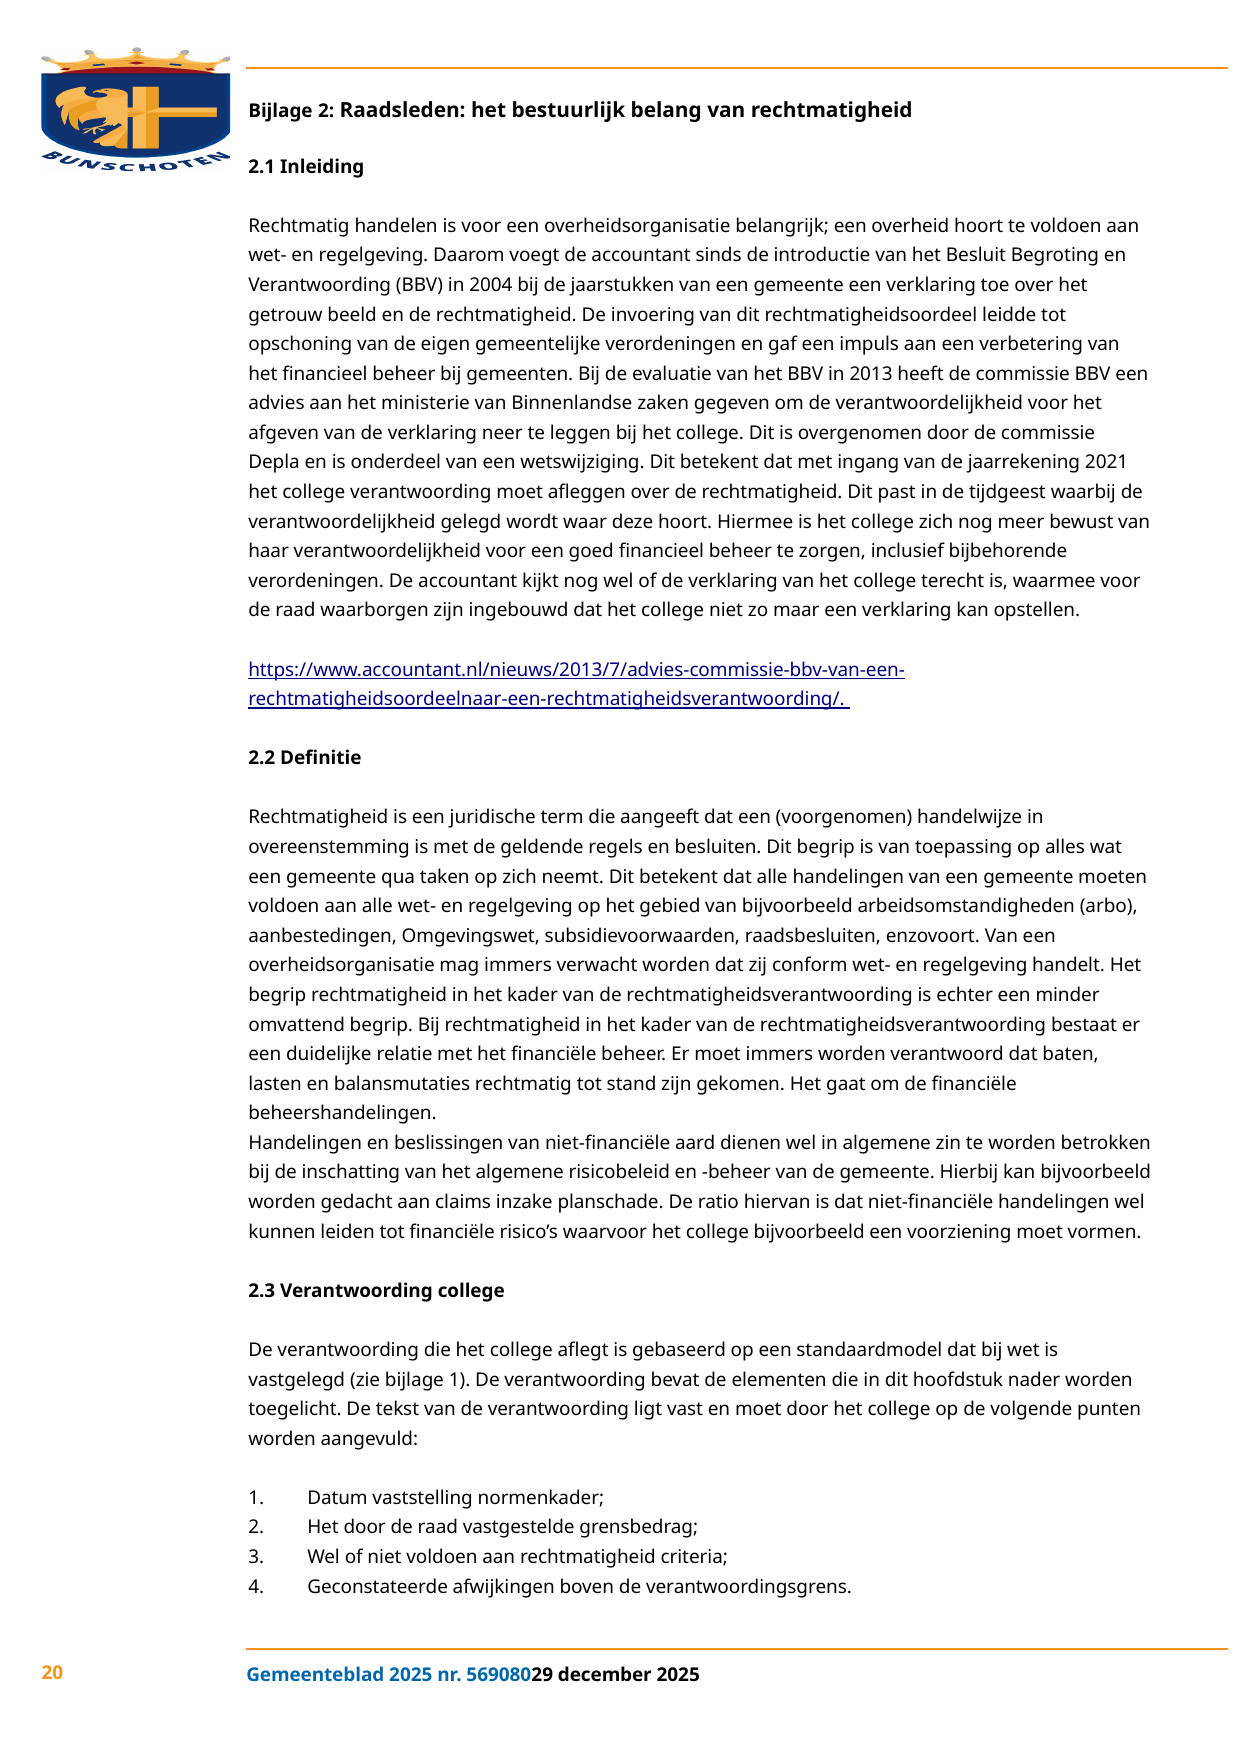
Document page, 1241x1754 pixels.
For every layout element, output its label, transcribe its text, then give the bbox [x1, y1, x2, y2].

text 2.1 Inleiding [248, 153, 1152, 179]
picture [41, 47, 231, 172]
text Rechtmatig handelen is voor een overheidsorganisatie belangrijk; een overheid hoort te voldoen aan wet- en regelgeving. Daarom voegt de accountant sinds de introductie van het Besluit Begroting en Verantwoording (BBV) in 2004 bij de jaarstukken van een gemeente een verklaring toe over het getrouw beeld en de rechtmatigheid. De invoering van dit rechtmatigheidsoordeel leidde tot opschoning van de eigen gemeentelijke verordeningen en gaf een impuls aan een verbetering van het financieel beheer bij gemeenten. Bij de evaluatie van het BBV in 2013 heeft de commissie BBV een advies aan het ministerie van Binnenlandse zaken gegeven om de verantwoordelijkheid voor het afgeven van de verklaring neer te leggen bij het college. Dit is overgenomen door de commissie Depla en is onderdeel van een wetswijziging. Dit betekent dat met ingang van de jaarrekening 2021 het college verantwoording moet afleggen over de rechtmatigheid. Dit past in de tijdgeest waarbij de verantwoordelijkheid gelegd wordt waar deze hoort. Hiermee is het college zich nog meer bewust van haar verantwoordelijkheid voor een goed financieel beheer te zorgen, inclusief bijbehorende verordeningen. De accountant kijkt nog wel of de verklaring van het college terecht is, waarmee voor de raad waarborgen zijn ingebouwd dat het college niet zo maar een verklaring kan opstellen. [248, 212, 1152, 622]
text 2.3 Verantwoording college [248, 1277, 1152, 1303]
text Handelingen en beslissingen van niet-financiële aard dienen wel in algemene zin te worden betrokken bij de inschatting van het algemene risicobeleid en -beheer van de gemeente. Hierbij kan bijvoorbeeld worden gedacht aan claims inzake planschade. De ratio hiervan is dat niet-financiële handelingen wel kunnen leiden tot financiële risico’s waarvoor het college bijvoorbeeld een voorziening moet vormen. [248, 1129, 1152, 1244]
list Wel of niet voldoen aan rechtmatigheid criteria; [248, 1543, 1152, 1569]
text Rechtmatigheid is een juridische term die aangeeft dat een (voorgenomen) handelwijze in overeenstemming is met de geldende regels en besluiten. Dit begrip is van toepassing op alles wat een gemeente qua taken op zich neemt. Dit betekent dat alle handelingen van een gemeente moeten voldoen aan alle wet- en regelgeving op het gebied van bijvoorbeeld arbeidsomstandigheden (arbo), aanbestedingen, Omgevingswet, subsidievoorwaarden, raadsbesluiten, enzovoort. Van een overheidsorganisatie mag immers verwacht worden dat zij conform wet- en regelgeving handelt. Het begrip rechtmatigheid in het kader van de rechtmatigheidsverantwoording is echter een minder omvattend begrip. Bij rechtmatigheid in het kader van de rechtmatigheidsverantwoording bestaat er een duidelijke relatie met het financiële beheer. Er moet immers worden verantwoord dat baten, lasten en balansmutaties rechtmatig tot stand zijn gekomen. Het gaat om de financiële beheershandelingen. [248, 804, 1152, 1125]
text 2.2 Definitie [248, 744, 1152, 770]
list Geconstateerde afwijkingen boven de verantwoordingsgrens. [248, 1573, 1152, 1599]
text Bijlage 2: Raadsleden: het bestuurlijk belang van rechtmatigheid [248, 95, 1152, 123]
list Het door de raad vastgestelde grensbedrag; [248, 1514, 1152, 1539]
text De verantwoording die het college aflegt is gebaseerd op een standaardmodel dat bij wet is vastgelegd (zie bijlage 1). De verantwoording bevat de elementen die in dit hoofdstuk nader worden toegelicht. De tekst van de verantwoording ligt vast en moet door het college op de volgende punten worden aangevuld: [248, 1336, 1152, 1451]
text https://www.accountant.nl/nieuws/2013/7/advies-commissie-bbv-van-een-rechtmatigheidsoordeelnaar-een-rechtmatigheidsverantwoording/. [248, 656, 1152, 711]
list Datum vaststelling normenkader; [248, 1484, 1152, 1510]
